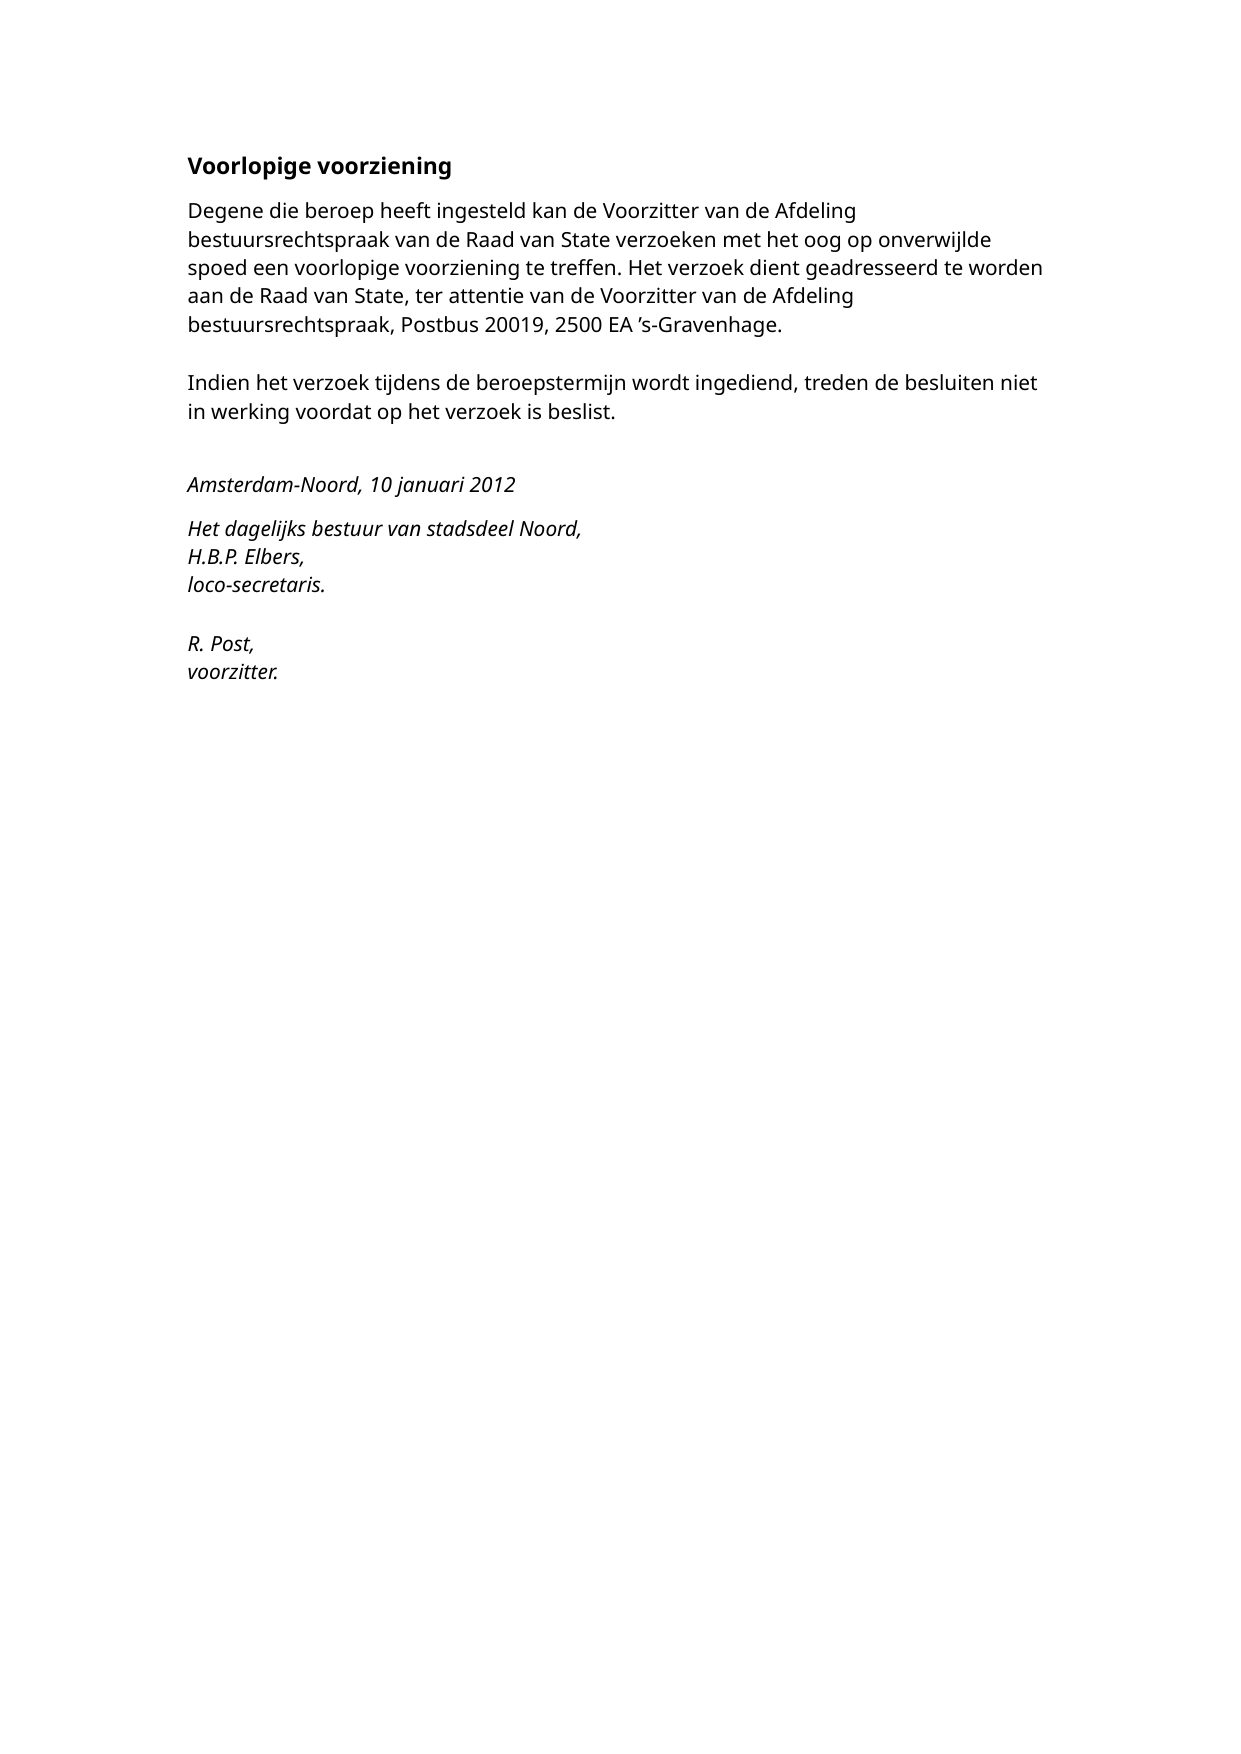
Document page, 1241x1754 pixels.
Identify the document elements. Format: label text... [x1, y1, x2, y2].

text Degene die beroep heeft ingesteld kan de Voorzitter van de Afdeling bestuursrechtspraak van de Raad van State verzoeken met het oog op onverwijlde spoed een voorlopige voorziening te treffen. Het verzoek dient geadresseerd te worden aan de Raad van State, ter attentie van de Voorzitter van de Afdeling bestuursrechtspraak, Postbus 20019, 2500 EA ’s-Gravenhage. [187, 196, 1053, 338]
subtitle Voorlopige voorziening [187, 150, 1053, 181]
text voorzitter. [187, 657, 1053, 686]
text loco-secretaris. [187, 571, 1053, 599]
text H.B.P. Elbers, [187, 542, 1053, 571]
text Amsterdam-Noord, 10 januari 2012 [187, 470, 1053, 499]
text Indien het verzoek tijdens de beroepstermijn wordt ingediend, treden de besluiten niet in werking voordat op het verzoek is beslist. [187, 368, 1053, 425]
text R. Post, [187, 629, 1053, 657]
text Het dagelijks bestuur van stadsdeel Noord, [187, 514, 1053, 542]
